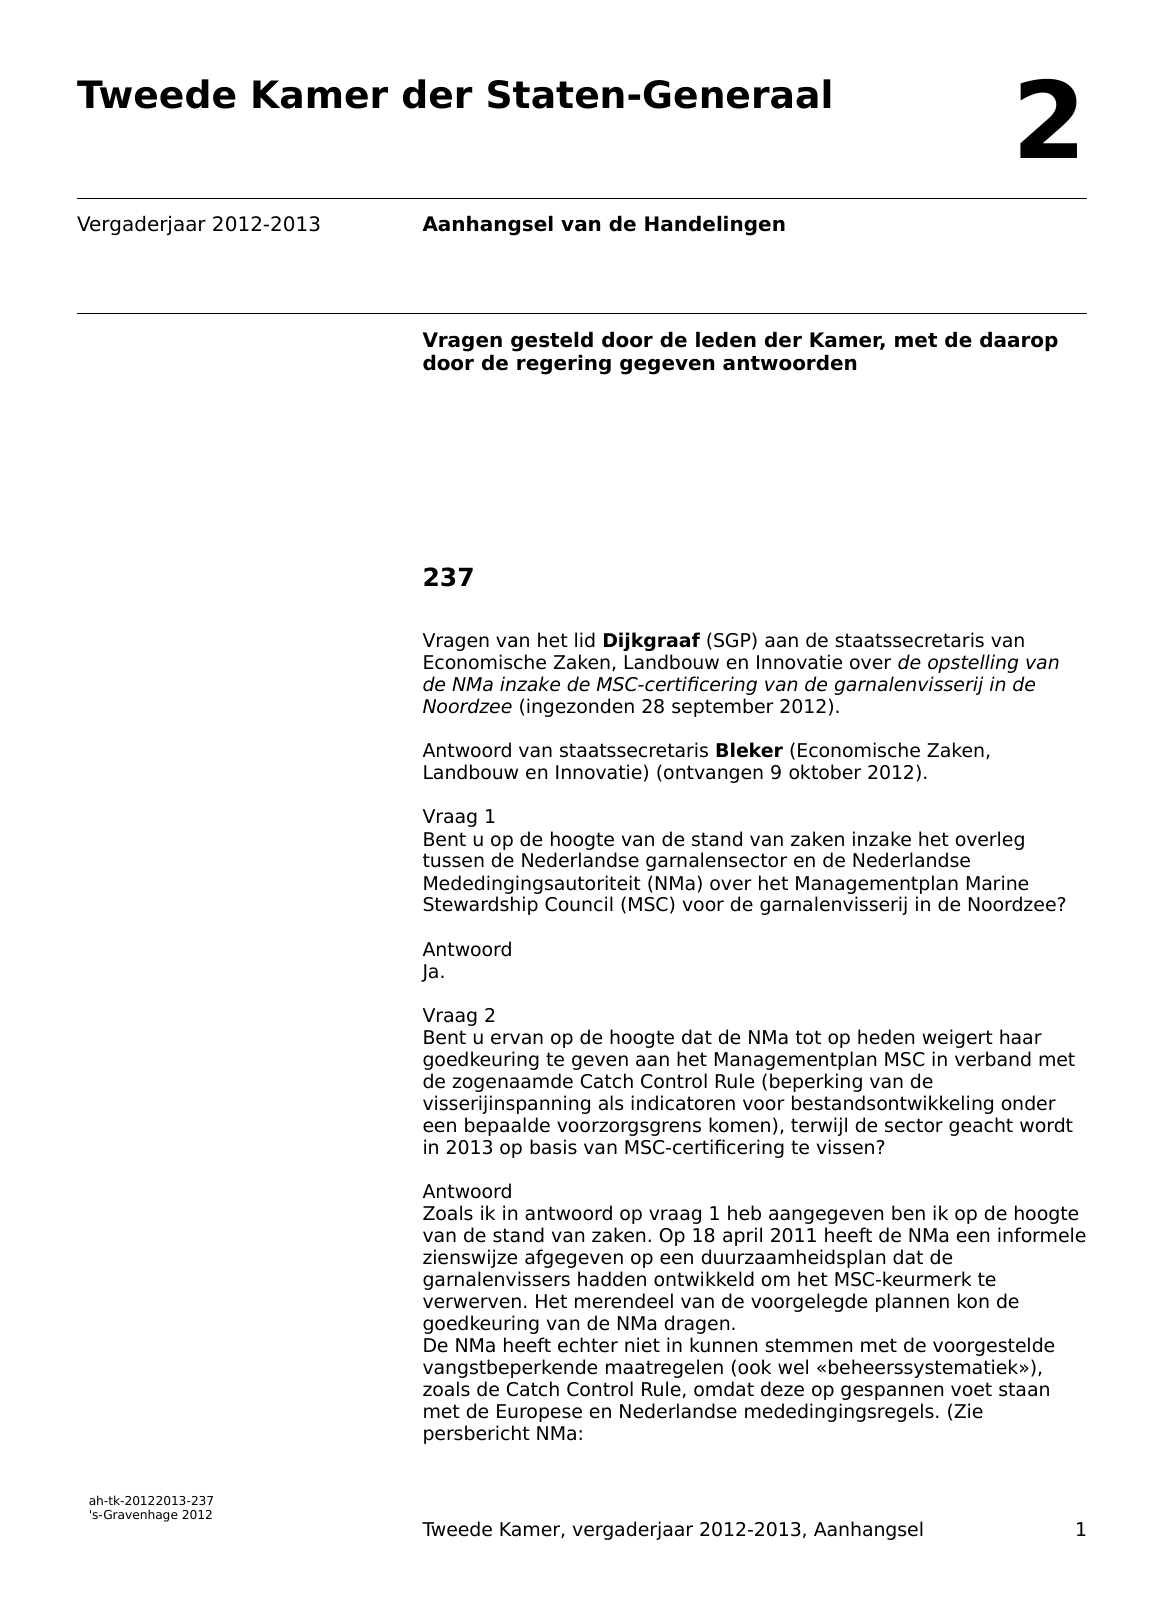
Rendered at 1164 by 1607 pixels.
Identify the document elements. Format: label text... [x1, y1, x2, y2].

text 's-Gravenhage 2012 [88, 1508, 323, 1522]
text 237 [422, 563, 1087, 592]
text Vraag 1 [422, 806, 1087, 828]
table_cell Vragen gesteld door de leden der Kamer, met de daarop door de regering gegeven antwoorden [422, 314, 1087, 375]
text Antwoord van staatssecretaris Bleker (Economische Zaken, Landbouw en Innovatie) (ontvangen 9 oktober 2012). [422, 740, 1087, 784]
table_cell Aanhangsel van de Handelingen [422, 199, 1087, 313]
table_cell Vergaderjaar 2012-2013 [77, 199, 422, 313]
text Antwoord [422, 1181, 1087, 1203]
table_header 2 [886, 59, 1087, 198]
text Zoals ik in antwoord op vraag 1 heb aangegeven ben ik op de hoogte van de stand van zaken. Op 18 april 2011 heeft de NMa een informele zienswijze afgegeven op een duurzaamheidsplan dat de garnalenvissers hadden ontwikkeld om het MSC-keurmerk te verwerven. Het merendeel van de voorgelegde plannen kon de goedkeuring van de NMa dragen. [422, 1203, 1087, 1334]
text Ja. [422, 961, 1087, 982]
table_header Tweede Kamer der Staten-Generaal [77, 59, 886, 198]
text De NMa heeft echter niet in kunnen stemmen met de voorgestelde vangstbeperkende maatregelen (ook wel «beheerssystematiek»), zoals de Catch Control Rule, omdat deze op gespannen voet staan met de Europese en Nederlandse mededingingsregels. (Zie persbericht NMa: [422, 1334, 1087, 1444]
text Vraag 2 [422, 1005, 1087, 1027]
table_cell [77, 314, 422, 375]
text Antwoord [422, 938, 1087, 961]
text Vragen van het lid Dijkgraaf (SGP) aan de staatssecretaris van Economische Zaken, Landbouw en Innovatie over de opstelling van de NMa inzake de MSC-certificering van de garnalenvisserij in de Noordzee (ingezonden 28 september 2012). [422, 630, 1087, 718]
text Bent u op de hoogte van de stand van zaken inzake het overleg tussen de Nederlandse garnalensector en de Nederlandse Mededingingsautoriteit (NMa) over het Managementplan Marine Stewardship Council (MSC) voor de garnalenvisserij in de Noordzee? [422, 828, 1087, 916]
text ah-tk-20122013-237 [88, 1494, 323, 1508]
text Bent u ervan op de hoogte dat de NMa tot op heden weigert haar goedkeuring te geven aan het Managementplan MSC in verband met de zogenaamde Catch Control Rule (beperking van de visserijinspanning als indicatoren voor bestandsontwikkeling onder een bepaalde voorzorgsgrens komen), terwijl de sector geacht wordt in 2013 op basis van MSC-certificering te vissen? [422, 1027, 1087, 1158]
